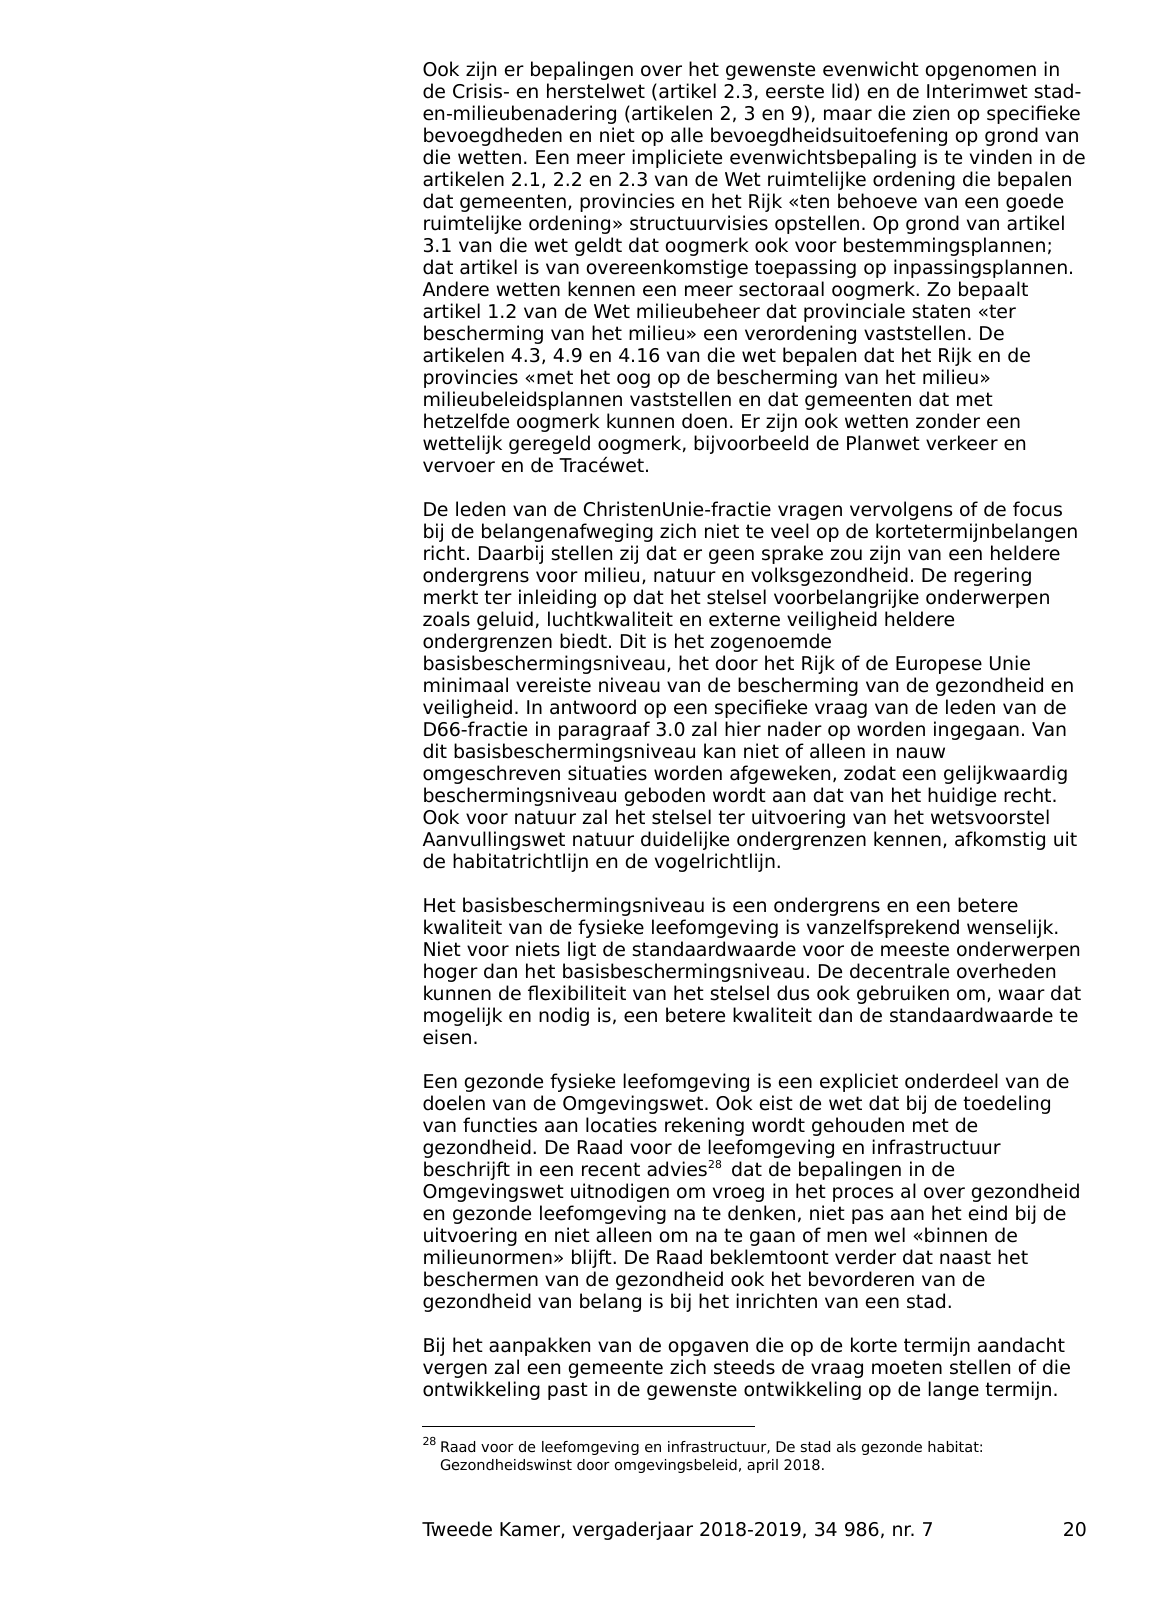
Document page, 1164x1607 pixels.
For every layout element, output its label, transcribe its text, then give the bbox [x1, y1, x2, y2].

text De leden van de ChristenUnie-fractie vragen vervolgens of de focus bij de belangenafweging zich niet te veel op de kortetermijnbelangen richt. Daarbij stellen zij dat er geen sprake zou zijn van een heldere ondergrens voor milieu, natuur en volksgezondheid. De regering merkt ter inleiding op dat het stelsel voorbelangrijke onderwerpen zoals geluid, luchtkwaliteit en externe veiligheid heldere ondergrenzen biedt. Dit is het zogenoemde basisbeschermingsniveau, het door het Rijk of de Europese Unie minimaal vereiste niveau van de bescherming van de gezondheid en veiligheid. In antwoord op een specifieke vraag van de leden van de D66-fractie in paragraaf 3.0 zal hier nader op worden ingegaan. Van dit basisbeschermingsniveau kan niet of alleen in nauw omgeschreven situaties worden afgeweken, zodat een gelijkwaardig beschermingsniveau geboden wordt aan dat van het huidige recht. Ook voor natuur zal het stelsel ter uitvoering van het wetsvoorstel Aanvullingswet natuur duidelijke ondergrenzen kennen, afkomstig uit de habitatrichtlijn en de vogelrichtlijn. [422, 499, 1087, 872]
text Bij het aanpakken van de opgaven die op de korte termijn aandacht vergen zal een gemeente zich steeds de vraag moeten stellen of die ontwikkeling past in de gewenste ontwikkeling op de lange termijn. [422, 1335, 1087, 1401]
text Het basisbeschermingsniveau is een ondergrens en een betere kwaliteit van de fysieke leefomgeving is vanzelfsprekend wenselijk. Niet voor niets ligt de standaardwaarde voor de meeste onderwerpen hoger dan het basisbeschermingsniveau. De decentrale overheden kunnen de flexibiliteit van het stelsel dus ook gebruiken om, waar dat mogelijk en nodig is, een betere kwaliteit dan de standaardwaarde te eisen. [422, 895, 1087, 1048]
text Een gezonde fysieke leefomgeving is een expliciet onderdeel van de doelen van de Omgevingswet. Ook eist de wet dat bij de toedeling van functies aan locaties rekening wordt gehouden met de gezondheid. De Raad voor de leefomgeving en infrastructuur beschrijft in een recent advies dat de bepalingen in de Omgevingswet uitnodigen om vroeg in het proces al over gezondheid en gezonde leefomgeving na te denken, niet pas aan het eind bij de uitvoering en niet alleen om na te gaan of men wel «binnen de milieunormen» blijft. De Raad beklemtoont verder dat naast het beschermen van de gezondheid ook het bevorderen van de gezondheid van belang is bij het inrichten van een stad. [422, 1071, 1087, 1312]
text Raad voor de leefomgeving en infrastructuur, De stad als gezonde habitat: Gezondheidswinst door omgevingsbeleid, april 2018. [422, 1435, 1087, 1474]
text Ook zijn er bepalingen over het gewenste evenwicht opgenomen in de Crisis- en herstelwet (artikel 2.3, eerste lid) en de Interimwet stad-en-milieubenadering (artikelen 2, 3 en 9), maar die zien op specifieke bevoegdheden en niet op alle bevoegdheidsuitoefening op grond van die wetten. Een meer impliciete evenwichtsbepaling is te vinden in de artikelen 2.1, 2.2 en 2.3 van de Wet ruimtelijke ordening die bepalen dat gemeenten, provincies en het Rijk «ten behoeve van een goede ruimtelijke ordening» structuurvisies opstellen. Op grond van artikel 3.1 van die wet geldt dat oogmerk ook voor bestemmingsplannen; dat artikel is van overeenkomstige toepassing op inpassingsplannen. Andere wetten kennen een meer sectoraal oogmerk. Zo bepaalt artikel 1.2 van de Wet milieubeheer dat provinciale staten «ter bescherming van het milieu» een verordening vaststellen. De artikelen 4.3, 4.9 en 4.16 van die wet bepalen dat het Rijk en de provincies «met het oog op de bescherming van het milieu» milieubeleidsplannen vaststellen en dat gemeenten dat met hetzelfde oogmerk kunnen doen. Er zijn ook wetten zonder een wettelijk geregeld oogmerk, bijvoorbeeld de Planwet verkeer en vervoer en de Tracéwet. [422, 59, 1087, 477]
